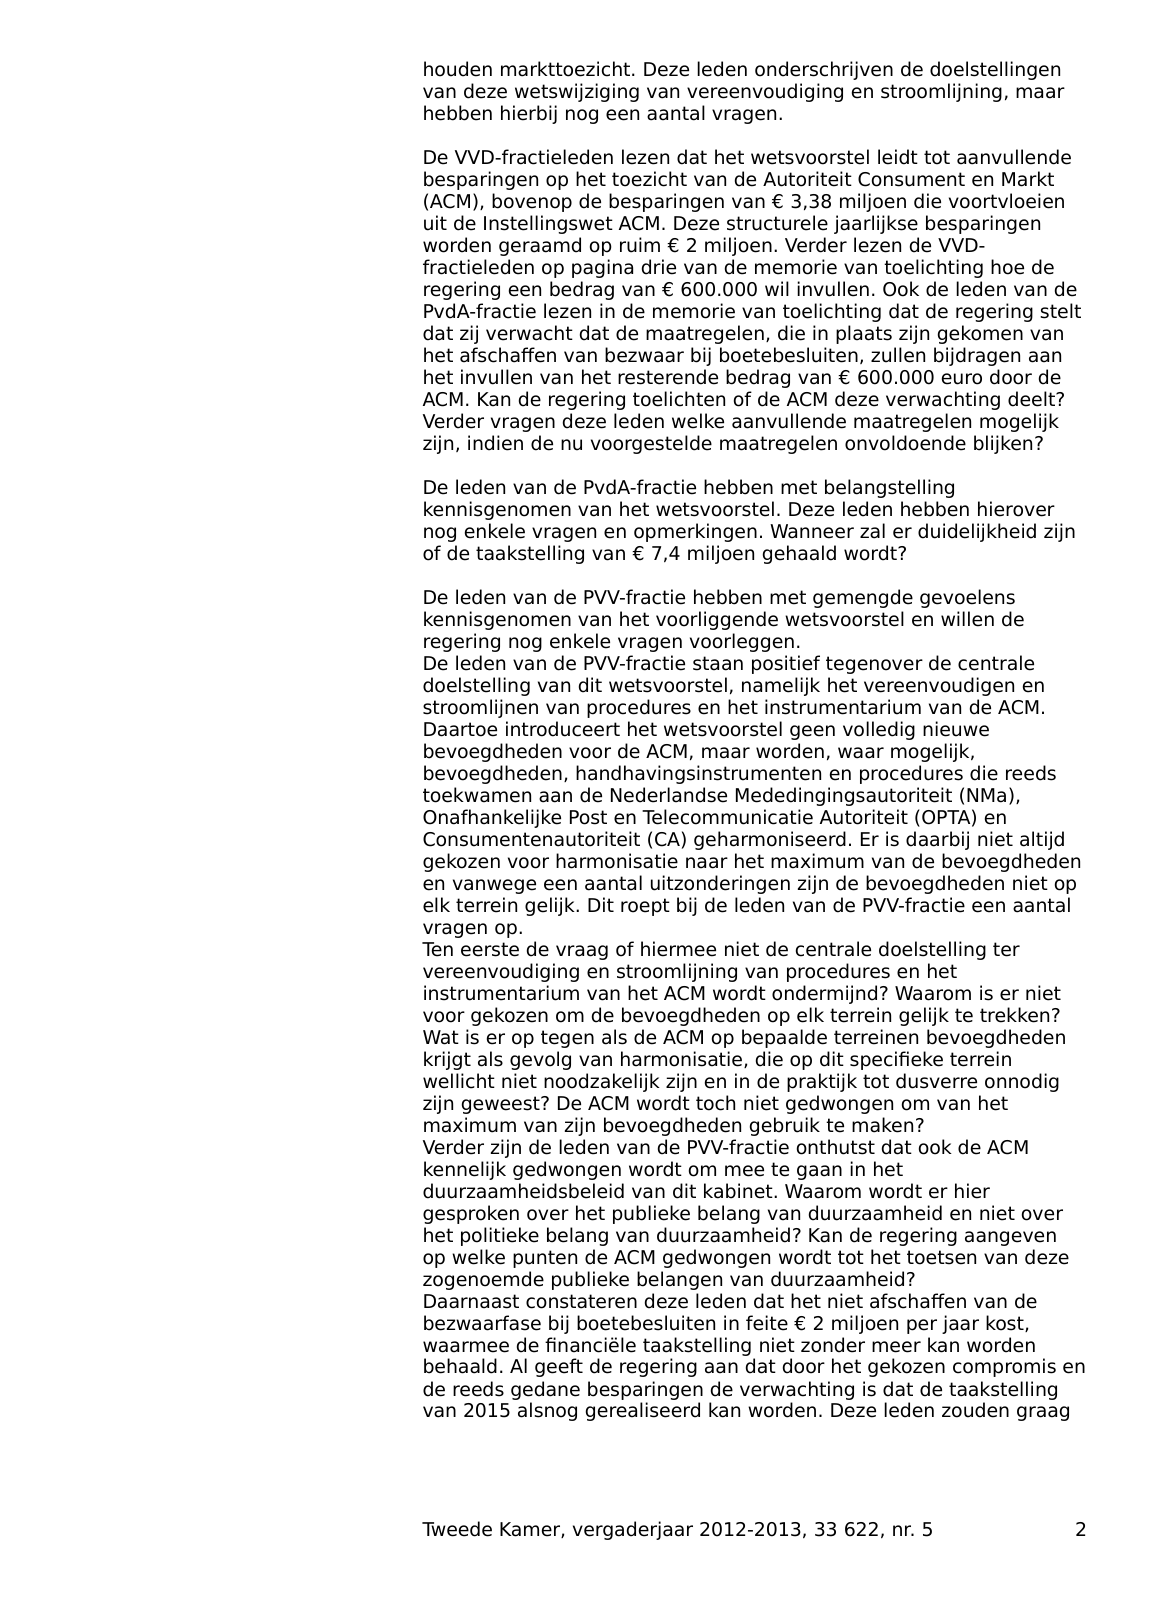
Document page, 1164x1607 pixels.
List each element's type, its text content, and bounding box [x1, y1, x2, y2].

text Daarnaast constateren deze leden dat het niet afschaffen van de bezwaarfase bij boetebesluiten in feite € 2 miljoen per jaar kost, waarmee de financiële taakstelling niet zonder meer kan worden behaald. Al geeft de regering aan dat door het gekozen compromis en de reeds gedane besparingen de verwachting is dat de taakstelling van 2015 alsnog gerealiseerd kan worden. Deze leden zouden graag [422, 1291, 1087, 1422]
text houden markttoezicht. Deze leden onderschrijven de doelstellingen van deze wetswijziging van vereenvoudiging en stroomlijning, maar hebben hierbij nog een aantal vragen. [422, 59, 1087, 125]
text De VVD-fractieleden lezen dat het wetsvoorstel leidt tot aanvullende besparingen op het toezicht van de Autoriteit Consument en Markt (ACM), bovenop de besparingen van € 3,38 miljoen die voortvloeien uit de Instellingswet ACM. Deze structurele jaarlijkse besparingen worden geraamd op ruim € 2 miljoen. Verder lezen de VVD-fractieleden op pagina drie van de memorie van toelichting hoe de regering een bedrag van € 600.000 wil invullen. Ook de leden van de PvdA-fractie lezen in de memorie van toelichting dat de regering stelt dat zij verwacht dat de maatregelen, die in plaats zijn gekomen van het afschaffen van bezwaar bij boetebesluiten, zullen bijdragen aan het invullen van het resterende bedrag van € 600.000 euro door de ACM. Kan de regering toelichten of de ACM deze verwachting deelt? Verder vragen deze leden welke aanvullende maatregelen mogelijk zijn, indien de nu voorgestelde maatregelen onvoldoende blijken? [422, 147, 1087, 455]
text Ten eerste de vraag of hiermee niet de centrale doelstelling ter vereenvoudiging en stroomlijning van procedures en het instrumentarium van het ACM wordt ondermijnd? Waarom is er niet voor gekozen om de bevoegdheden op elk terrein gelijk te trekken? Wat is er op tegen als de ACM op bepaalde terreinen bevoegdheden krijgt als gevolg van harmonisatie, die op dit specifieke terrein wellicht niet noodzakelijk zijn en in de praktijk tot dusverre onnodig zijn geweest? De ACM wordt toch niet gedwongen om van het maximum van zijn bevoegdheden gebruik te maken? [422, 939, 1087, 1137]
text De leden van de PVV-fractie staan positief tegenover de centrale doelstelling van dit wetsvoorstel, namelijk het vereenvoudigen en stroomlijnen van procedures en het instrumentarium van de ACM. Daartoe introduceert het wetsvoorstel geen volledig nieuwe bevoegdheden voor de ACM, maar worden, waar mogelijk, bevoegdheden, handhavingsinstrumenten en procedures die reeds toekwamen aan de Nederlandse Mededingingsautoriteit (NMa), Onafhankelijke Post en Telecommunicatie Autoriteit (OPTA) en Consumentenautoriteit (CA) geharmoniseerd. Er is daarbij niet altijd gekozen voor harmonisatie naar het maximum van de bevoegdheden en vanwege een aantal uitzonderingen zijn de bevoegdheden niet op elk terrein gelijk. Dit roept bij de leden van de PVV-fractie een aantal vragen op. [422, 653, 1087, 939]
text De leden van de PVV-fractie hebben met gemengde gevoelens kennisgenomen van het voorliggende wetsvoorstel en willen de regering nog enkele vragen voorleggen. [422, 587, 1087, 653]
text Verder zijn de leden van de PVV-fractie onthutst dat ook de ACM kennelijk gedwongen wordt om mee te gaan in het duurzaamheidsbeleid van dit kabinet. Waarom wordt er hier gesproken over het publieke belang van duurzaamheid en niet over het politieke belang van duurzaamheid? Kan de regering aangeven op welke punten de ACM gedwongen wordt tot het toetsen van deze zogenoemde publieke belangen van duurzaamheid? [422, 1137, 1087, 1291]
text De leden van de PvdA-fractie hebben met belangstelling kennisgenomen van het wetsvoorstel. Deze leden hebben hierover nog enkele vragen en opmerkingen. Wanneer zal er duidelijkheid zijn of de taakstelling van € 7,4 miljoen gehaald wordt? [422, 477, 1087, 565]
